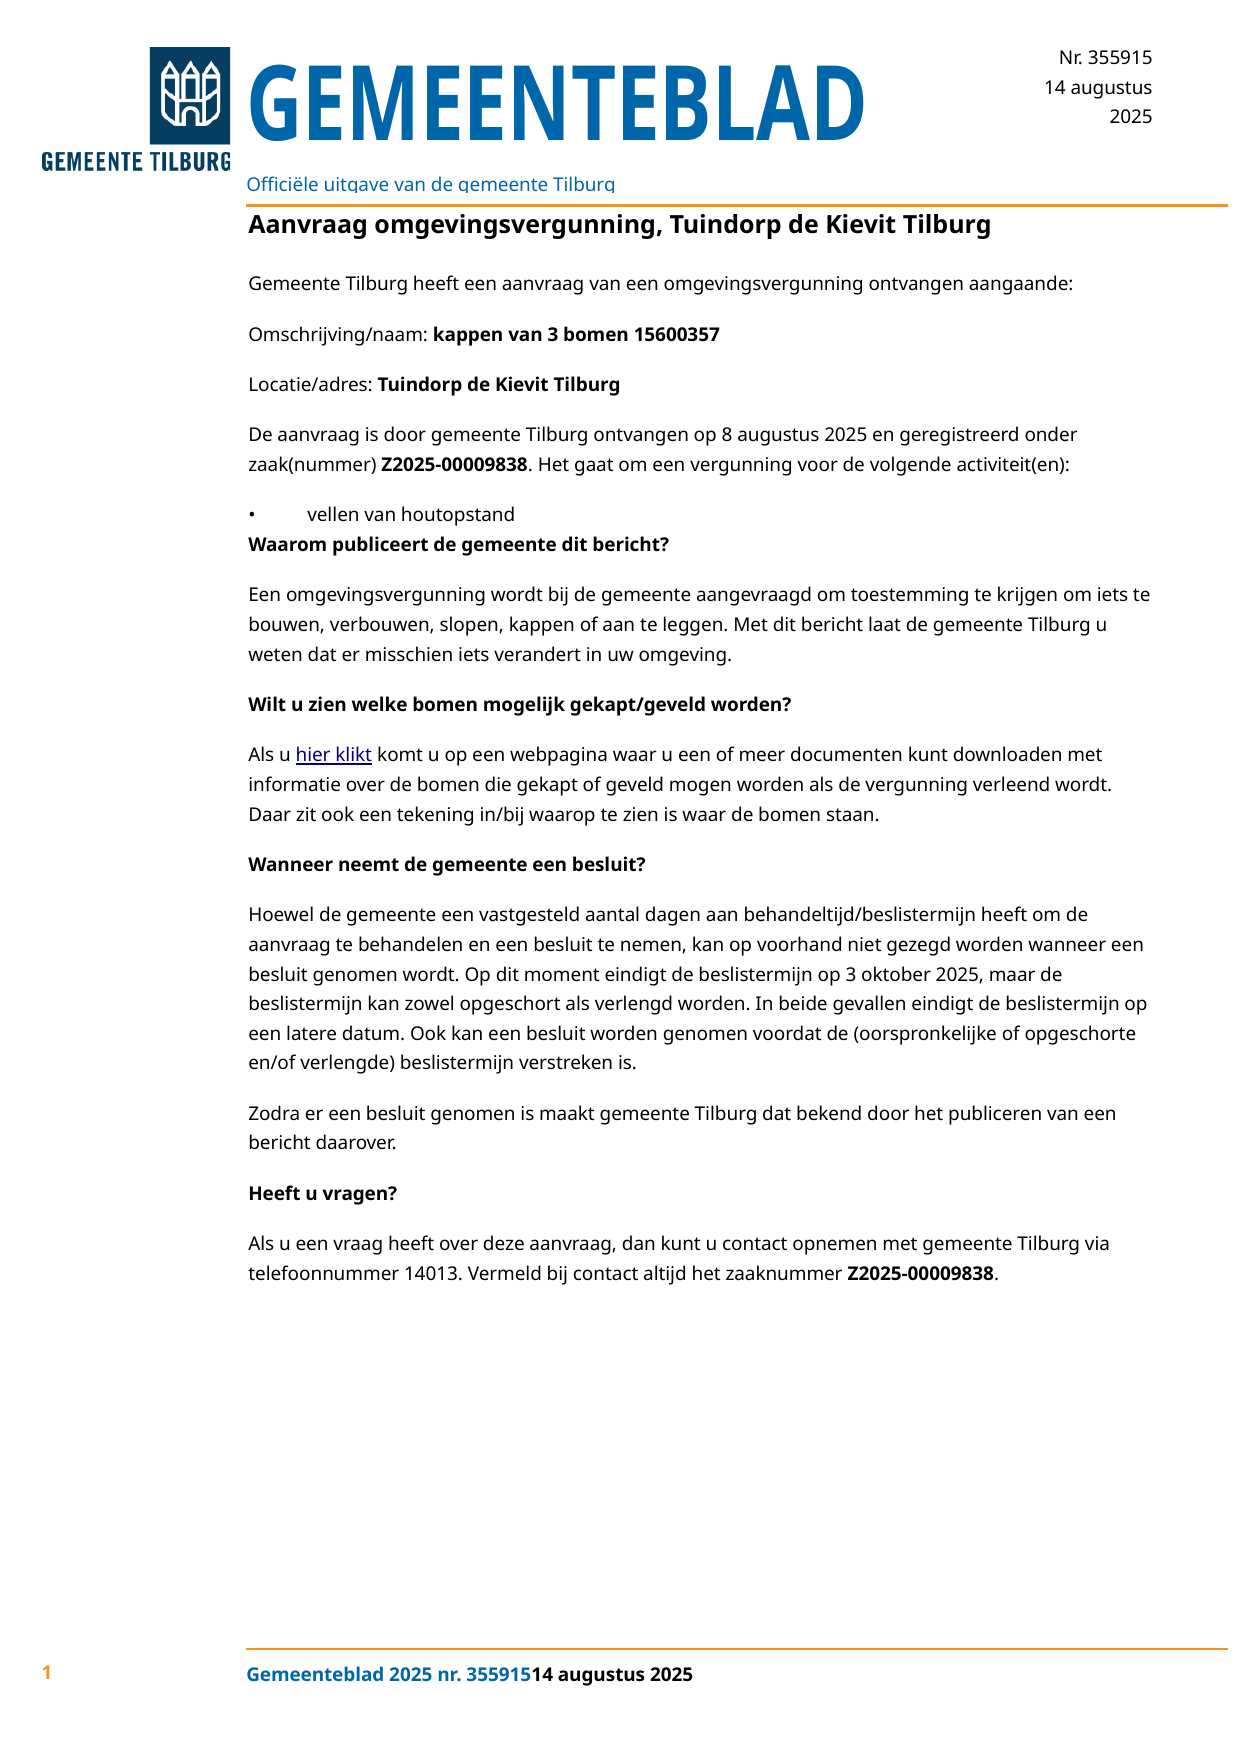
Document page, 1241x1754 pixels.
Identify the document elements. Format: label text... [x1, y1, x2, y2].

text Locatie/adres: Tuindorp de Kievit Tilburg [248, 371, 1152, 397]
text Heeft u vragen? [248, 1180, 1152, 1206]
list vellen van houtopstand [248, 502, 1152, 527]
text Een omgevingsvergunning wordt bij de gemeente aangevraagd om toestemming te krijgen om iets te bouwen, verbouwen, slopen, kappen of aan te leggen. Met dit bericht laat de gemeente Tilburg u weten dat er misschien iets verandert in uw omgeving. [248, 582, 1152, 666]
text Aanvraag omgevingsvergunning, Tuindorp de Kievit Tilburg [248, 207, 1152, 241]
text Zodra er een besluit genomen is maakt gemeente Tilburg dat bekend door het publiceren van een bericht daarover. [248, 1100, 1152, 1155]
text Gemeente Tilburg heeft een aanvraag van een omgevingsvergunning ontvangen aangaande: [248, 270, 1152, 296]
picture [41, 47, 231, 172]
text De aanvraag is door gemeente Tilburg ontvangen op 8 augustus 2025 en geregistreerd onder zaak(nummer) Z2025-00009838. Het gaat om een vergunning voor de volgende activiteit(en): [248, 422, 1152, 477]
text Hoewel de gemeente een vastgesteld aantal dagen aan behandeltijd/beslistermijn heeft om de aanvraag te behandelen en een besluit te nemen, kan op voorhand niet gezegd worden wanneer een besluit genomen wordt. Op dit moment eindigt de beslistermijn op 3 oktober 2025, maar de beslistermijn kan zowel opgeschort als verlengd worden. In beide gevallen eindigt de beslistermijn op een latere datum. Ook kan een besluit worden genomen voordat de (oorspronkelijke of opgeschorte en/of verlengde) beslistermijn verstreken is. [248, 902, 1152, 1075]
text Wilt u zien welke bomen mogelijk gekapt/geveld worden? [248, 691, 1152, 717]
text Omschrijving/naam: kappen van 3 bomen 15600357 [248, 321, 1152, 346]
text Als u een vraag heeft over deze aanvraag, dan kunt u contact opnemen met gemeente Tilburg via telefoonnummer 14013. Vermeld bij contact altijd het zaaknummer Z2025-00009838. [248, 1230, 1152, 1286]
text Als u hier klikt komt u op een webpagina waar u een of meer documenten kunt downloaden met informatie over de bomen die gekapt of geveld mogen worden als de vergunning verleend wordt. Daar zit ook een tekening in/bij waarop te zien is waar de bomen staan. [248, 742, 1152, 826]
text Wanneer neemt de gemeente een besluit? [248, 851, 1152, 877]
text Waarom publiceert de gemeente dit bericht? [248, 531, 1152, 557]
